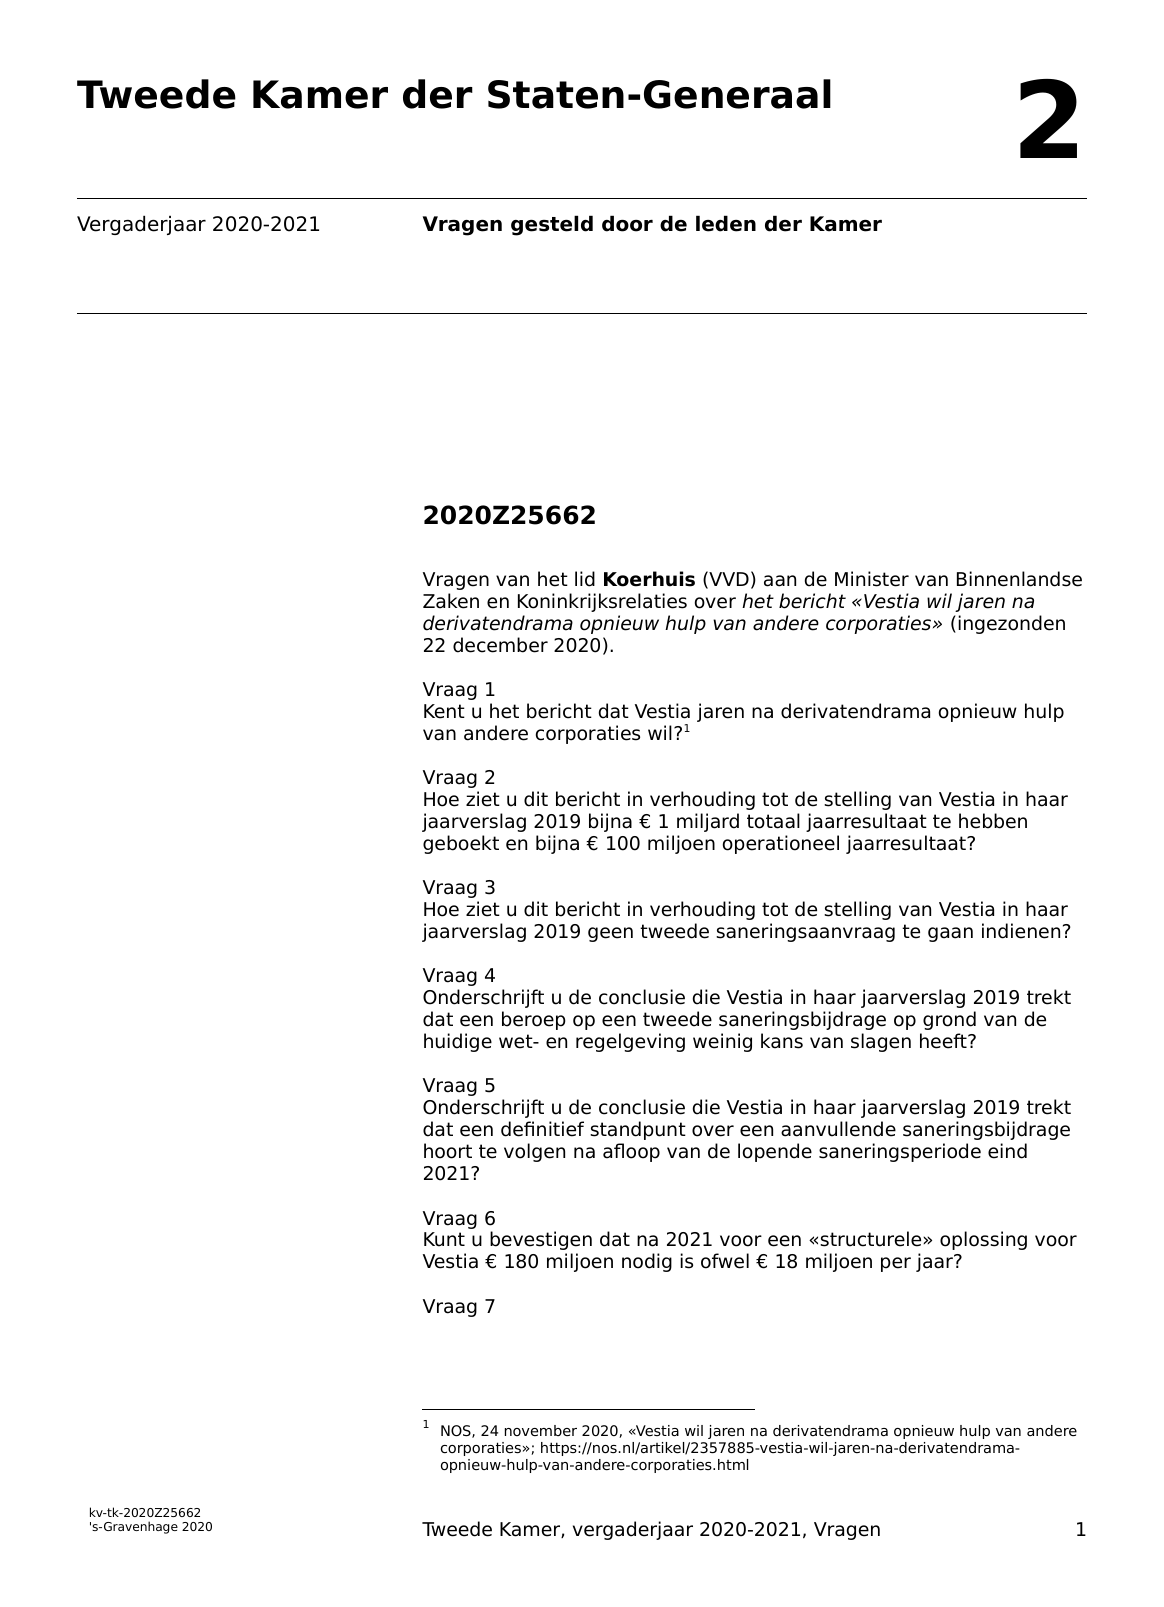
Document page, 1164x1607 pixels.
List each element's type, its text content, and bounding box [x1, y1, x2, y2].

text Vragen van het lid Koerhuis (VVD) aan de Minister van Binnenlandse Zaken en Koninkrijksrelaties over het bericht «Vestia wil jaren na derivatendrama opnieuw hulp van andere corporaties» (ingezonden 22 december 2020). [422, 569, 1087, 657]
text Onderschrijft u de conclusie die Vestia in haar jaarverslag 2019 trekt dat een definitief standpunt over een aanvullende saneringsbijdrage hoort te volgen na afloop van de lopende saneringsperiode eind 2021? [422, 1097, 1087, 1185]
text Vraag 6 [422, 1207, 1087, 1229]
text 's-Gravenhage 2020 [88, 1520, 323, 1534]
text Kent u het bericht dat Vestia jaren na derivatendrama opnieuw hulp van andere corporaties wil? [422, 701, 1087, 745]
text Vraag 1 [422, 679, 1087, 701]
text Vraag 7 [422, 1296, 1087, 1317]
text Vraag 2 [422, 767, 1087, 789]
table_header 2 [886, 59, 1087, 198]
text Hoe ziet u dit bericht in verhouding tot de stelling van Vestia in haar jaarverslag 2019 geen tweede saneringsaanvraag te gaan indienen? [422, 899, 1087, 943]
text Vraag 5 [422, 1075, 1087, 1097]
text Kunt u bevestigen dat na 2021 voor een «structurele» oplossing voor Vestia € 180 miljoen nodig is ofwel € 18 miljoen per jaar? [422, 1229, 1087, 1273]
table_header Tweede Kamer der Staten-Generaal [77, 59, 886, 198]
table_cell Vergaderjaar 2020-2021 [77, 199, 422, 313]
text NOS, 24 november 2020, «Vestia wil jaren na derivatendrama opnieuw hulp van andere corporaties»; https://nos.nl/artikel/2357885-vestia-wil-jaren-na-derivatendrama-opnieuw-hulp-van-andere-corporaties.html [422, 1418, 1087, 1474]
text kv-tk-2020Z25662 [88, 1506, 323, 1520]
text Vraag 3 [422, 877, 1087, 899]
text Hoe ziet u dit bericht in verhouding tot de stelling van Vestia in haar jaarverslag 2019 bijna € 1 miljard totaal jaarresultaat te hebben geboekt en bijna € 100 miljoen operationeel jaarresultaat? [422, 789, 1087, 855]
table_cell Vragen gesteld door de leden der Kamer [422, 199, 1087, 313]
text Onderschrijft u de conclusie die Vestia in haar jaarverslag 2019 trekt dat een beroep op een tweede saneringsbijdrage op grond van de huidige wet- en regelgeving weinig kans van slagen heeft? [422, 987, 1087, 1053]
text Vraag 4 [422, 965, 1087, 987]
text 2020Z25662 [422, 501, 1087, 531]
